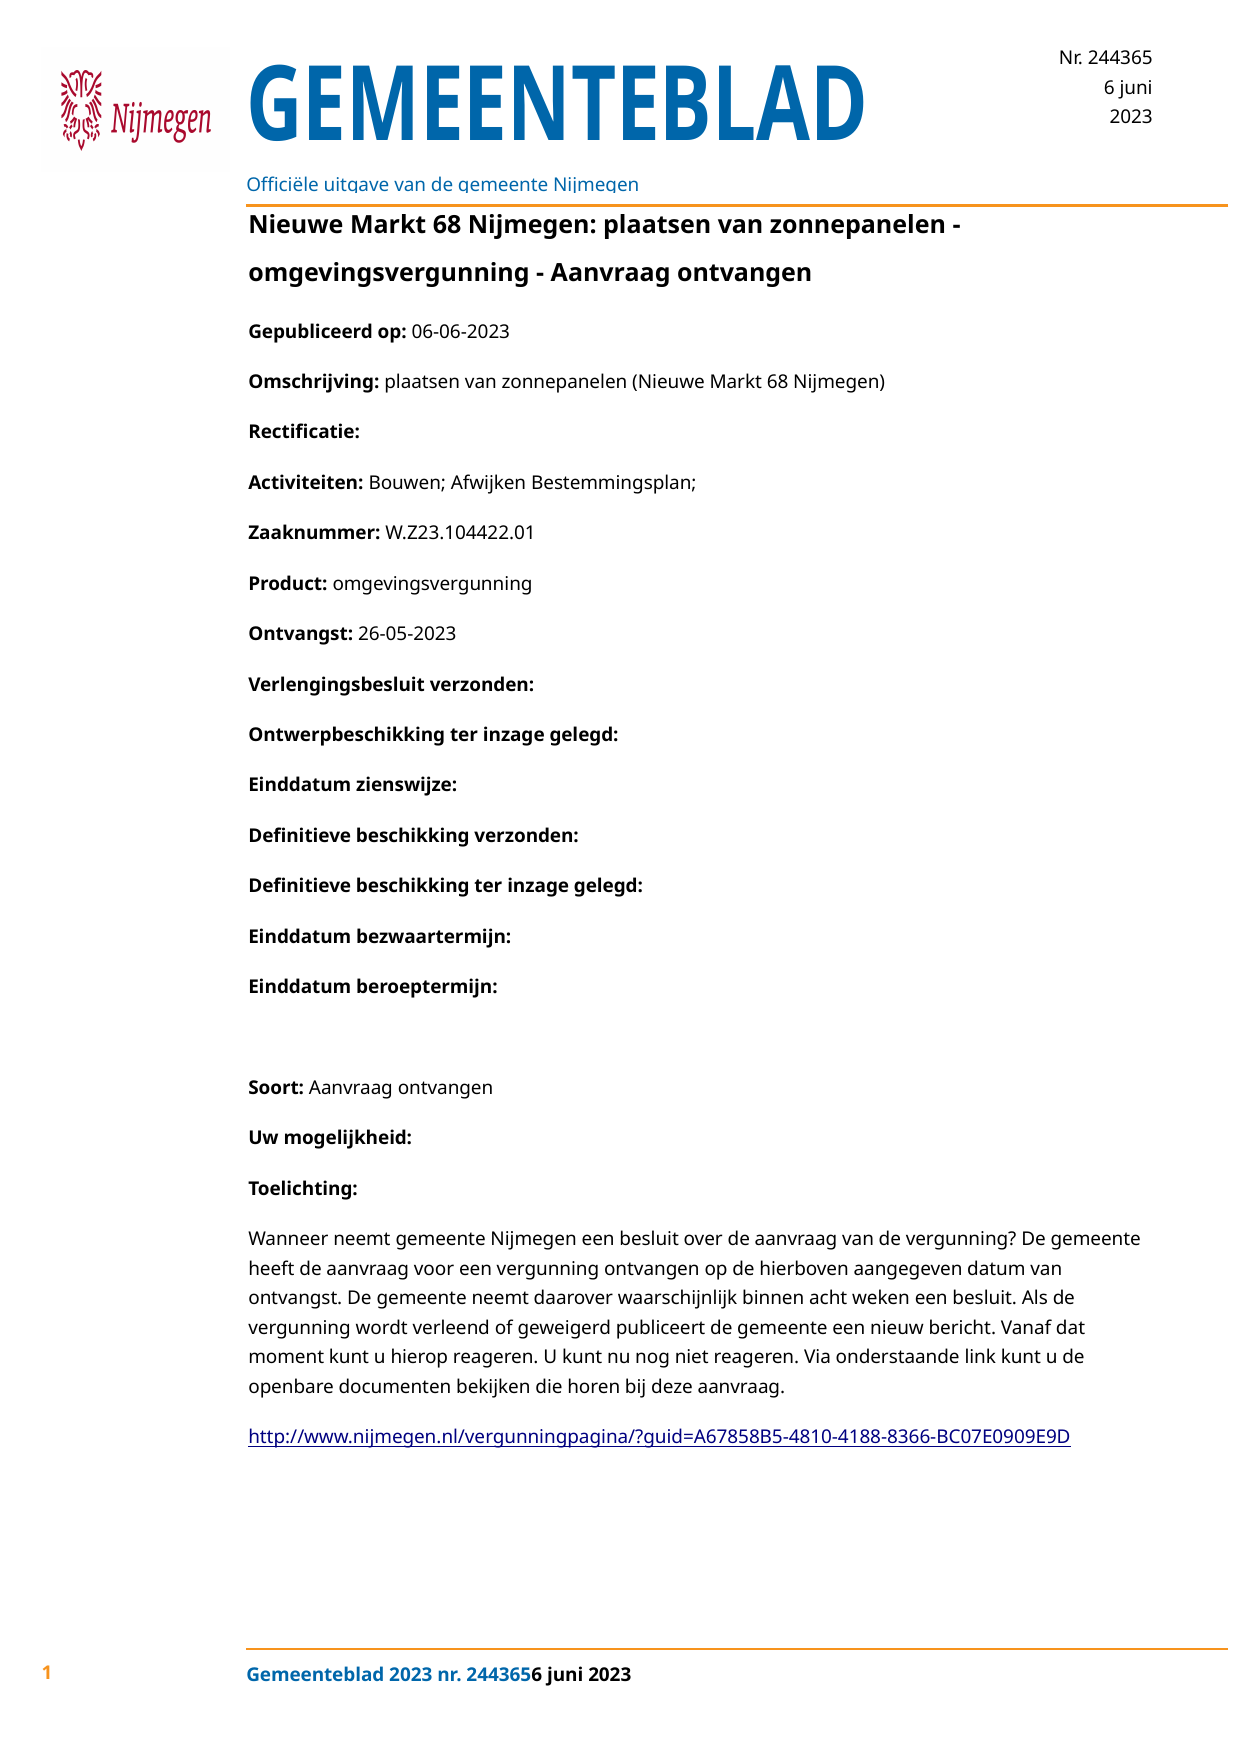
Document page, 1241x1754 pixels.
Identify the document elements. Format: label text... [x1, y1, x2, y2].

text Zaaknummer: W.Z23.104422.01 [248, 519, 1152, 545]
picture [41, 47, 231, 172]
text Ontwerpbeschikking ter inzage gelegd: [248, 721, 1152, 747]
text Product: omgevingsvergunning [248, 570, 1152, 596]
text Definitieve beschikking ter inzage gelegd: [248, 872, 1152, 898]
text Einddatum zienswijze: [248, 772, 1152, 797]
text http://www.nijmegen.nl/vergunningpagina/?guid=A67858B5-4810-4188-8366-BC07E0909E9D [248, 1424, 1152, 1449]
text Ontvangst: 26-05-2023 [248, 620, 1152, 646]
text Uw mogelijkheid: [248, 1124, 1152, 1150]
text Definitieve beschikking verzonden: [248, 822, 1152, 848]
text Nieuwe Markt 68 Nijmegen: plaatsen van zonnepanelen - omgevingsvergunning - Aanvraag ontvangen [248, 207, 1152, 288]
text Einddatum bezwaartermijn: [248, 923, 1152, 949]
text Einddatum beroeptermijn: [248, 973, 1152, 999]
text Soort: Aanvraag ontvangen [248, 1074, 1152, 1100]
text Omschrijving: plaatsen van zonnepanelen (Nieuwe Markt 68 Nijmegen) [248, 368, 1152, 394]
text Verlengingsbesluit verzonden: [248, 671, 1152, 697]
text Rectificatie: [248, 419, 1152, 444]
text Toelichting: [248, 1175, 1152, 1201]
text Gepubliceerd op: 06-06-2023 [248, 318, 1152, 344]
text Activiteiten: Bouwen; Afwijken Bestemmingsplan; [248, 469, 1152, 495]
text Wanneer neemt gemeente Nijmegen een besluit over de aanvraag van de vergunning? De gemeente heeft de aanvraag voor een vergunning ontvangen op de hierboven aangegeven datum van ontvangst. De gemeente neemt daarover waarschijnlijk binnen acht weken een besluit. Als de vergunning wordt verleend of geweigerd publiceert de gemeente een nieuw bericht. Vanaf dat moment kunt u hierop reageren. U kunt nu nog niet reageren. Via onderstaande link kunt u de openbare documenten bekijken die horen bij deze aanvraag. [248, 1225, 1152, 1399]
